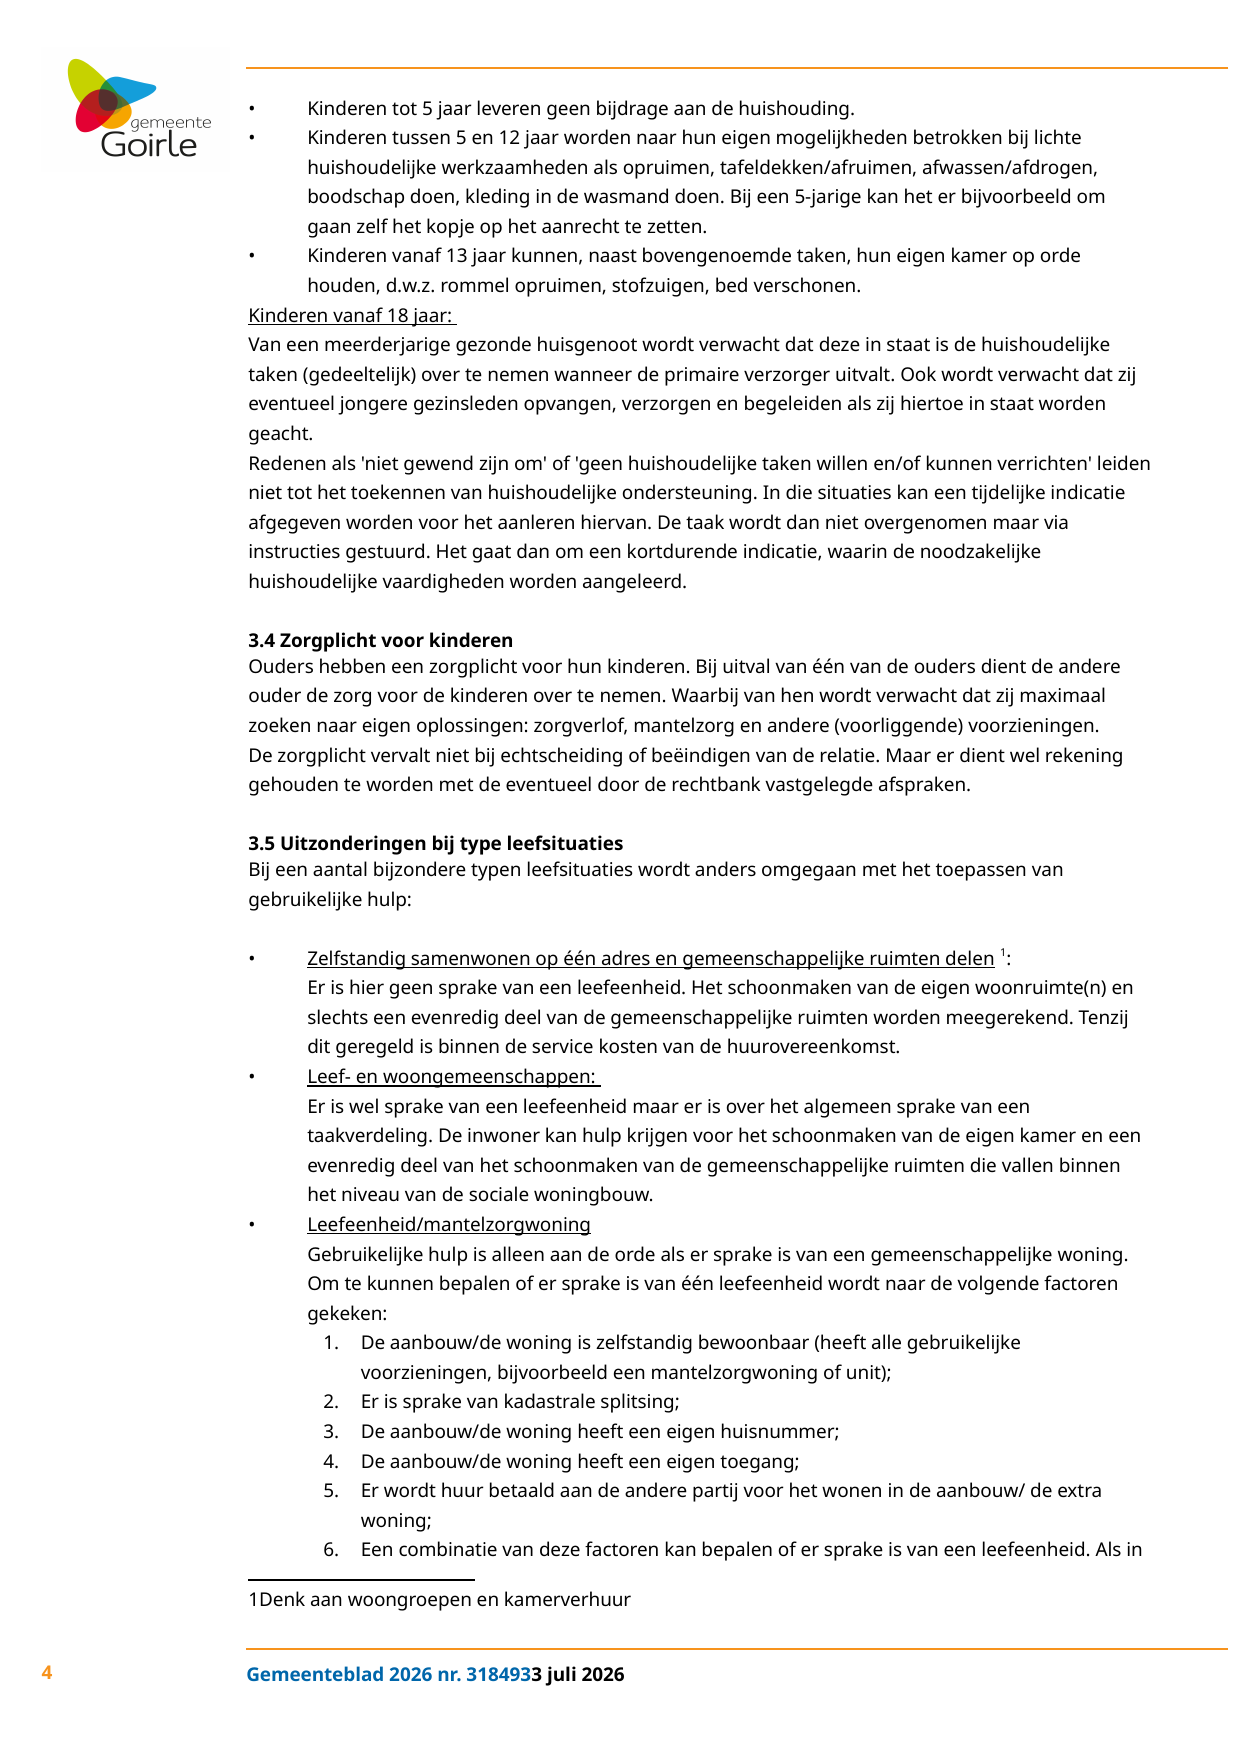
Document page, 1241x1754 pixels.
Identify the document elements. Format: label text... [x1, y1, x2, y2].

list Er is hier geen sprake van een leefeenheid. Het schoonmaken van de eigen woonruimte(n) en slechts een evenredig deel van de gemeenschappelijke ruimten worden meegerekend. Tenzij dit geregeld is binnen de service kosten van de huurovereenkomst. [248, 974, 1152, 1059]
list Kinderen tussen 5 en 12 jaar worden naar hun eigen mogelijkheden betrokken bij lichte huishoudelijke werkzaamheden als opruimen, tafeldekken/afruimen, afwassen/afdrogen, boodschap doen, kleding in de wasmand doen. Bij een 5-jarige kan het er bijvoorbeeld om gaan zelf het kopje op het aanrecht te zetten. [248, 124, 1152, 239]
picture [41, 47, 231, 172]
list Zelfstandig samenwonen op één adres en gemeenschappelijke ruimten delen : [248, 945, 1152, 971]
text Van een meerderjarige gezonde huisgenoot wordt verwacht dat deze in staat is de huishoudelijke taken (gedeeltelijk) over te nemen wanneer de primaire verzorger uitvalt. Ook wordt verwacht dat zij eventueel jongere gezinsleden opvangen, verzorgen en begeleiden als zij hiertoe in staat worden geacht. [248, 331, 1152, 446]
list Gebruikelijke hulp is alleen aan de orde als er sprake is van een gemeenschappelijke woning. Om te kunnen bepalen of er sprake is van één leefeenheid wordt naar de volgende factoren gekeken: [248, 1241, 1152, 1326]
list Een combinatie van deze factoren kan bepalen of er sprake is van een leefeenheid. Als in [323, 1537, 1152, 1562]
list De aanbouw/de woning heeft een eigen toegang; [323, 1448, 1152, 1474]
text 3.4 Zorgplicht voor kinderen [248, 627, 1152, 653]
list Denk aan woongroepen en kamerverhuur [248, 1586, 1152, 1612]
text Ouders hebben een zorgplicht voor hun kinderen. Bij uitval van één van de ouders dient de andere ouder de zorg voor de kinderen over te nemen. Waarbij van hen wordt verwacht dat zij maximaal zoeken naar eigen oplossingen: zorgverlof, mantelzorg en andere (voorliggende) voorzieningen. [248, 653, 1152, 738]
list Er is sprake van kadastrale splitsing; [323, 1389, 1152, 1414]
list Er wordt huur betaald aan de andere partij voor het wonen in de aanbouw/ de extra woning; [323, 1477, 1152, 1533]
text De zorgplicht vervalt niet bij echtscheiding of beëindigen van de relatie. Maar er dient wel rekening gehouden te worden met de eventueel door de rechtbank vastgelegde afspraken. [248, 742, 1152, 797]
list De aanbouw/de woning is zelfstandig bewoonbaar (heeft alle gebruikelijke voorzieningen, bijvoorbeeld een mantelzorgwoning of unit); [323, 1329, 1152, 1385]
text 3.5 Uitzonderingen bij type leefsituaties [248, 831, 1152, 856]
text Bij een aantal bijzondere typen leefsituaties wordt anders omgegaan met het toepassen van gebruikelijke hulp: [248, 856, 1152, 912]
text Kinderen vanaf 18 jaar: [248, 302, 1152, 328]
list Kinderen tot 5 jaar leveren geen bijdrage aan de huishouding. [248, 95, 1152, 121]
list Leefeenheid/mantelzorgwoning [248, 1211, 1152, 1237]
list Er is wel sprake van een leefeenheid maar er is over het algemeen sprake van een taakverdeling. De inwoner kan hulp krijgen voor het schoonmaken van de eigen kamer en een evenredig deel van het schoonmaken van de gemeenschappelijke ruimten die vallen binnen het niveau van de sociale woningbouw. [248, 1093, 1152, 1207]
list Kinderen vanaf 13 jaar kunnen, naast bovengenoemde taken, hun eigen kamer op orde houden, d.w.z. rommel opruimen, stofzuigen, bed verschonen. [248, 243, 1152, 298]
text Redenen als 'niet gewend zijn om' of 'geen huishoudelijke taken willen en/of kunnen verrichten' leiden niet tot het toekennen van huishoudelijke ondersteuning. In die situaties kan een tijdelijke indicatie afgegeven worden voor het aanleren hiervan. De taak wordt dan niet overgenomen maar via instructies gestuurd. Het gaat dan om een kortdurende indicatie, waarin de noodzakelijke huishoudelijke vaardigheden worden aangeleerd. [248, 450, 1152, 594]
list De aanbouw/de woning heeft een eigen huisnummer; [323, 1418, 1152, 1444]
list Leef- en woongemeenschappen: [248, 1063, 1152, 1089]
